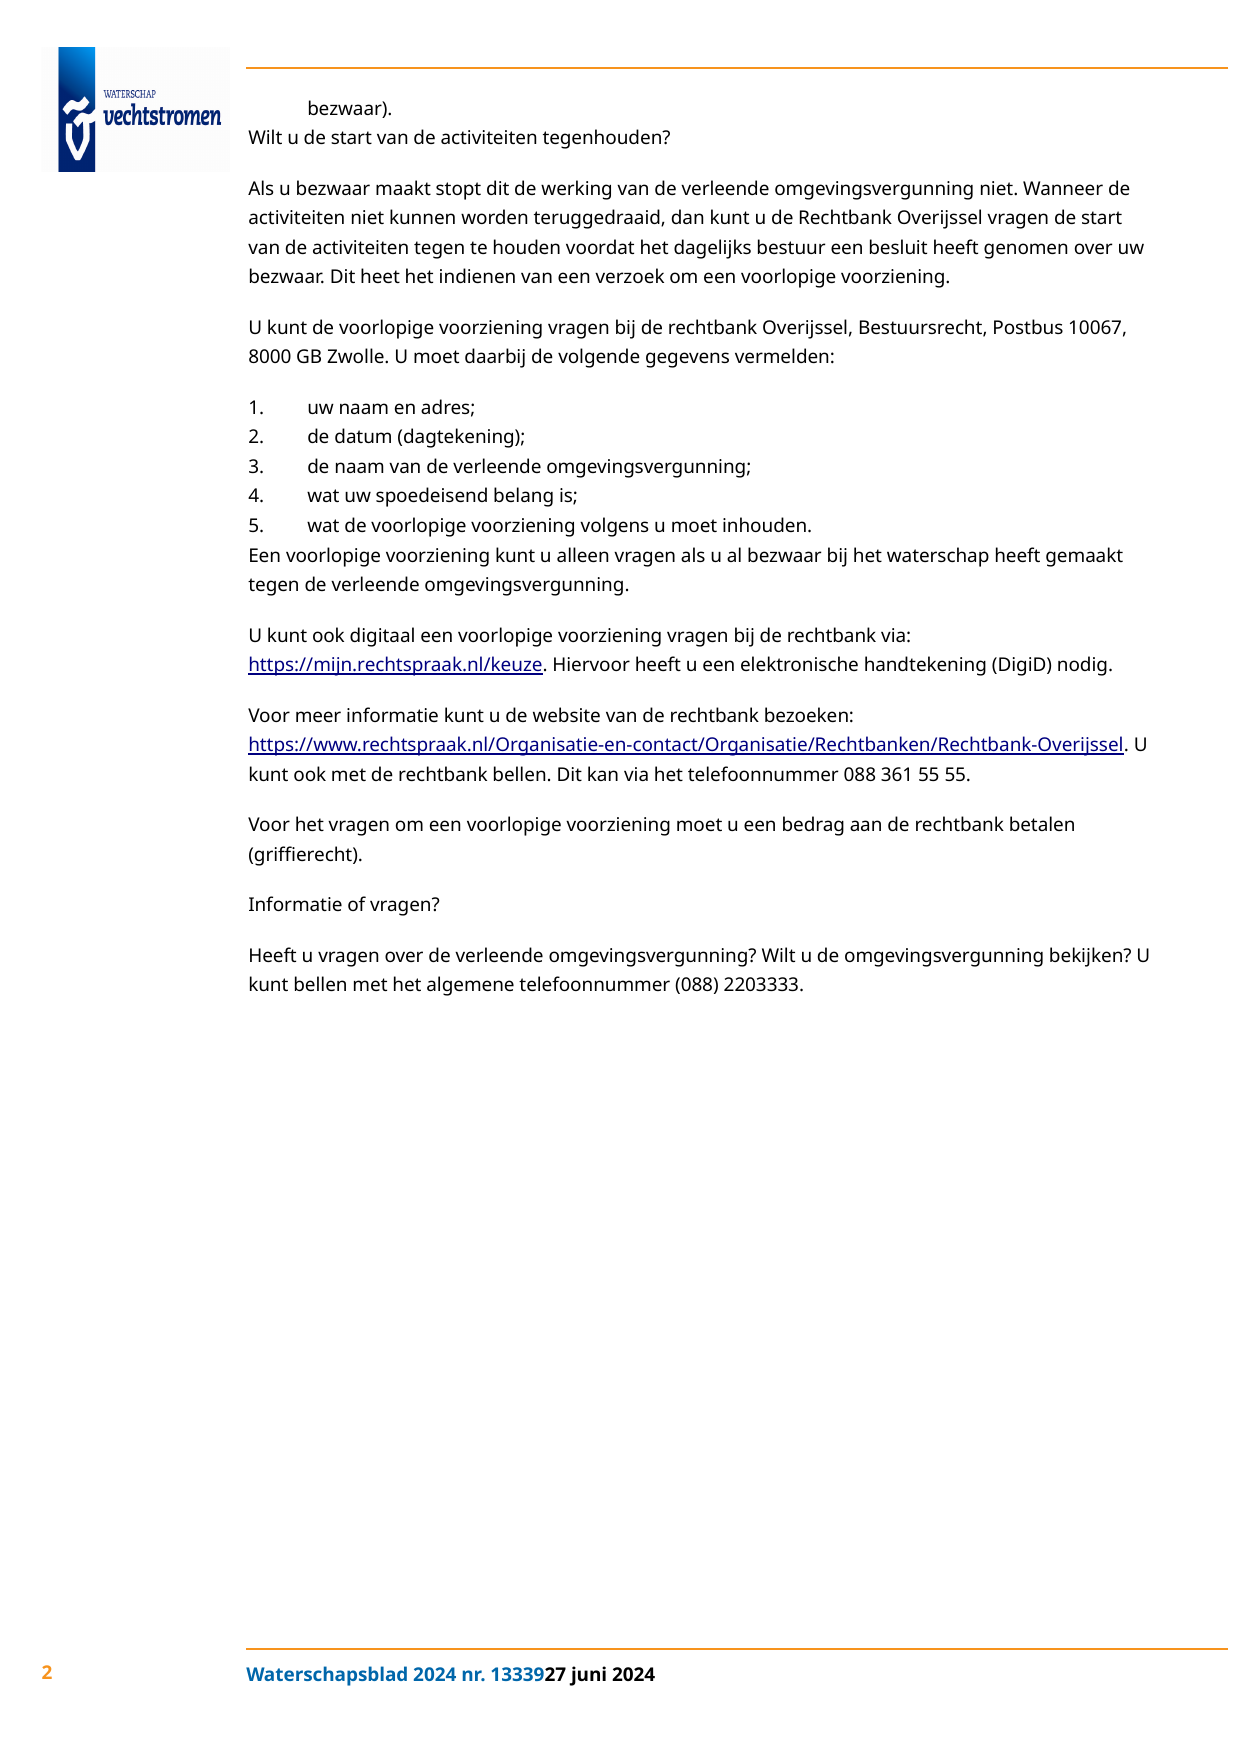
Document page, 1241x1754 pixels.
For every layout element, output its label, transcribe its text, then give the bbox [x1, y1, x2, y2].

text Wilt u de start van de activiteiten tegenhouden? [248, 124, 1152, 150]
list de datum (dagtekening); [248, 423, 1152, 449]
text Informatie of vragen? [248, 891, 1152, 917]
list wat de voorlopige voorziening volgens u moet inhouden. [248, 512, 1152, 538]
text Voor het vragen om een voorlopige voorziening moet u een bedrag aan de rechtbank betalen (griffierecht). [248, 811, 1152, 867]
list bezwaar). [248, 95, 1152, 121]
picture [41, 47, 231, 172]
list wat uw spoedeisend belang is; [248, 483, 1152, 508]
list uw naam en adres; [248, 394, 1152, 420]
text Als u bezwaar maakt stopt dit de werking van de verleende omgevingsvergunning niet. Wanneer de activiteiten niet kunnen worden teruggedraaid, dan kunt u de Rechtbank Overijssel vragen de start van de activiteiten tegen te houden voordat het dagelijks bestuur een besluit heeft genomen over uw bezwaar. Dit heet het indienen van een verzoek om een voorlopige voorziening. [248, 175, 1152, 289]
text U kunt de voorlopige voorziening vragen bij de rechtbank Overijssel, Bestuursrecht, Postbus 10067, 8000 GB Zwolle. U moet daarbij de volgende gegevens vermelden: [248, 314, 1152, 369]
text U kunt ook digitaal een voorlopige voorziening vragen bij de rechtbank via: https://mijn.rechtspraak.nl/keuze. Hiervoor heeft u een elektronische handtekening (DigiD) nodig. [248, 622, 1152, 677]
text Voor meer informatie kunt u de website van de rechtbank bezoeken: https://www.rechtspraak.nl/Organisatie-en-contact/Organisatie/Rechtbanken/Rechtbank-Overijssel. U kunt ook met de rechtbank bellen. Dit kan via het telefoonnummer 088 361 55 55. [248, 702, 1152, 787]
text Heeft u vragen over de verleende omgevingsvergunning? Wilt u de omgevingsvergunning bekijken? U kunt bellen met het algemene telefoonnummer (088) 2203333. [248, 942, 1152, 997]
list de naam van de verleende omgevingsvergunning; [248, 453, 1152, 479]
text Een voorlopige voorziening kunt u alleen vragen als u al bezwaar bij het waterschap heeft gemaakt tegen de verleende omgevingsvergunning. [248, 542, 1152, 597]
